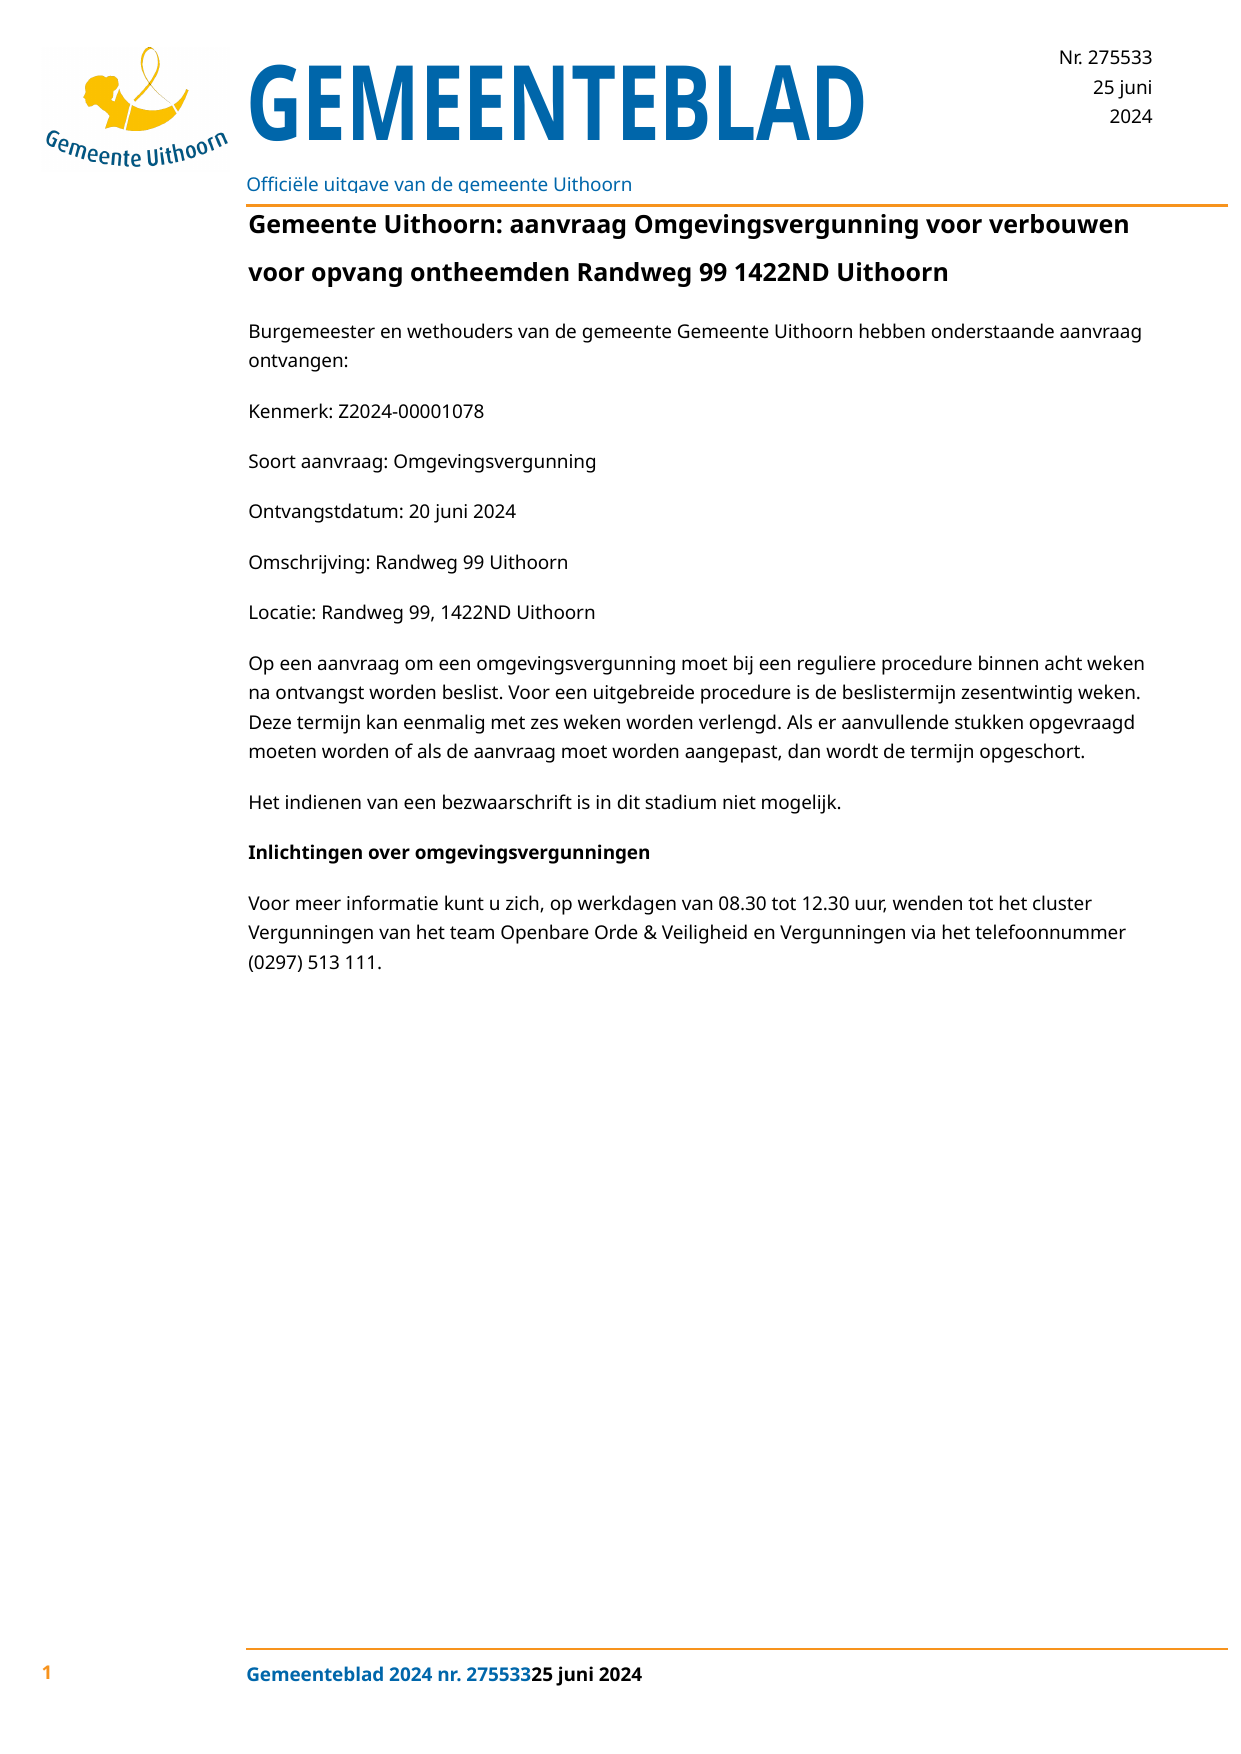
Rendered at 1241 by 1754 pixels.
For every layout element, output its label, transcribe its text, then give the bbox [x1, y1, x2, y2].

picture [41, 47, 231, 172]
text Soort aanvraag: Omgevingsvergunning [248, 448, 1152, 474]
text Kenmerk: Z2024-00001078 [248, 398, 1152, 424]
text Gemeente Uithoorn: aanvraag Omgevingsvergunning voor verbouwen voor opvang ontheemden Randweg 99 1422ND Uithoorn [248, 207, 1152, 288]
text Voor meer informatie kunt u zich, op werkdagen van 08.30 tot 12.30 uur, wenden tot het cluster Vergunningen van het team Openbare Orde & Veiligheid en Vergunningen via het telefoonnummer (0297) 513 111. [248, 890, 1152, 975]
text Locatie: Randweg 99, 1422ND Uithoorn [248, 599, 1152, 625]
text Omschrijving: Randweg 99 Uithoorn [248, 549, 1152, 575]
text Ontvangstdatum: 20 juni 2024 [248, 499, 1152, 524]
text Burgemeester en wethouders van de gemeente Gemeente Uithoorn hebben onderstaande aanvraag ontvangen: [248, 318, 1152, 373]
text Inlichtingen over omgevingsvergunningen [248, 839, 1152, 865]
text Het indienen van een bezwaarschrift is in dit stadium niet mogelijk. [248, 789, 1152, 815]
text Op een aanvraag om een omgevingsvergunning moet bij een reguliere procedure binnen acht weken na ontvangst worden beslist. Voor een uitgebreide procedure is de beslistermijn zesentwintig weken. Deze termijn kan eenmalig met zes weken worden verlengd. Als er aanvullende stukken opgevraagd moeten worden of als de aanvraag moet worden aangepast, dan wordt de termijn opgeschort. [248, 650, 1152, 764]
